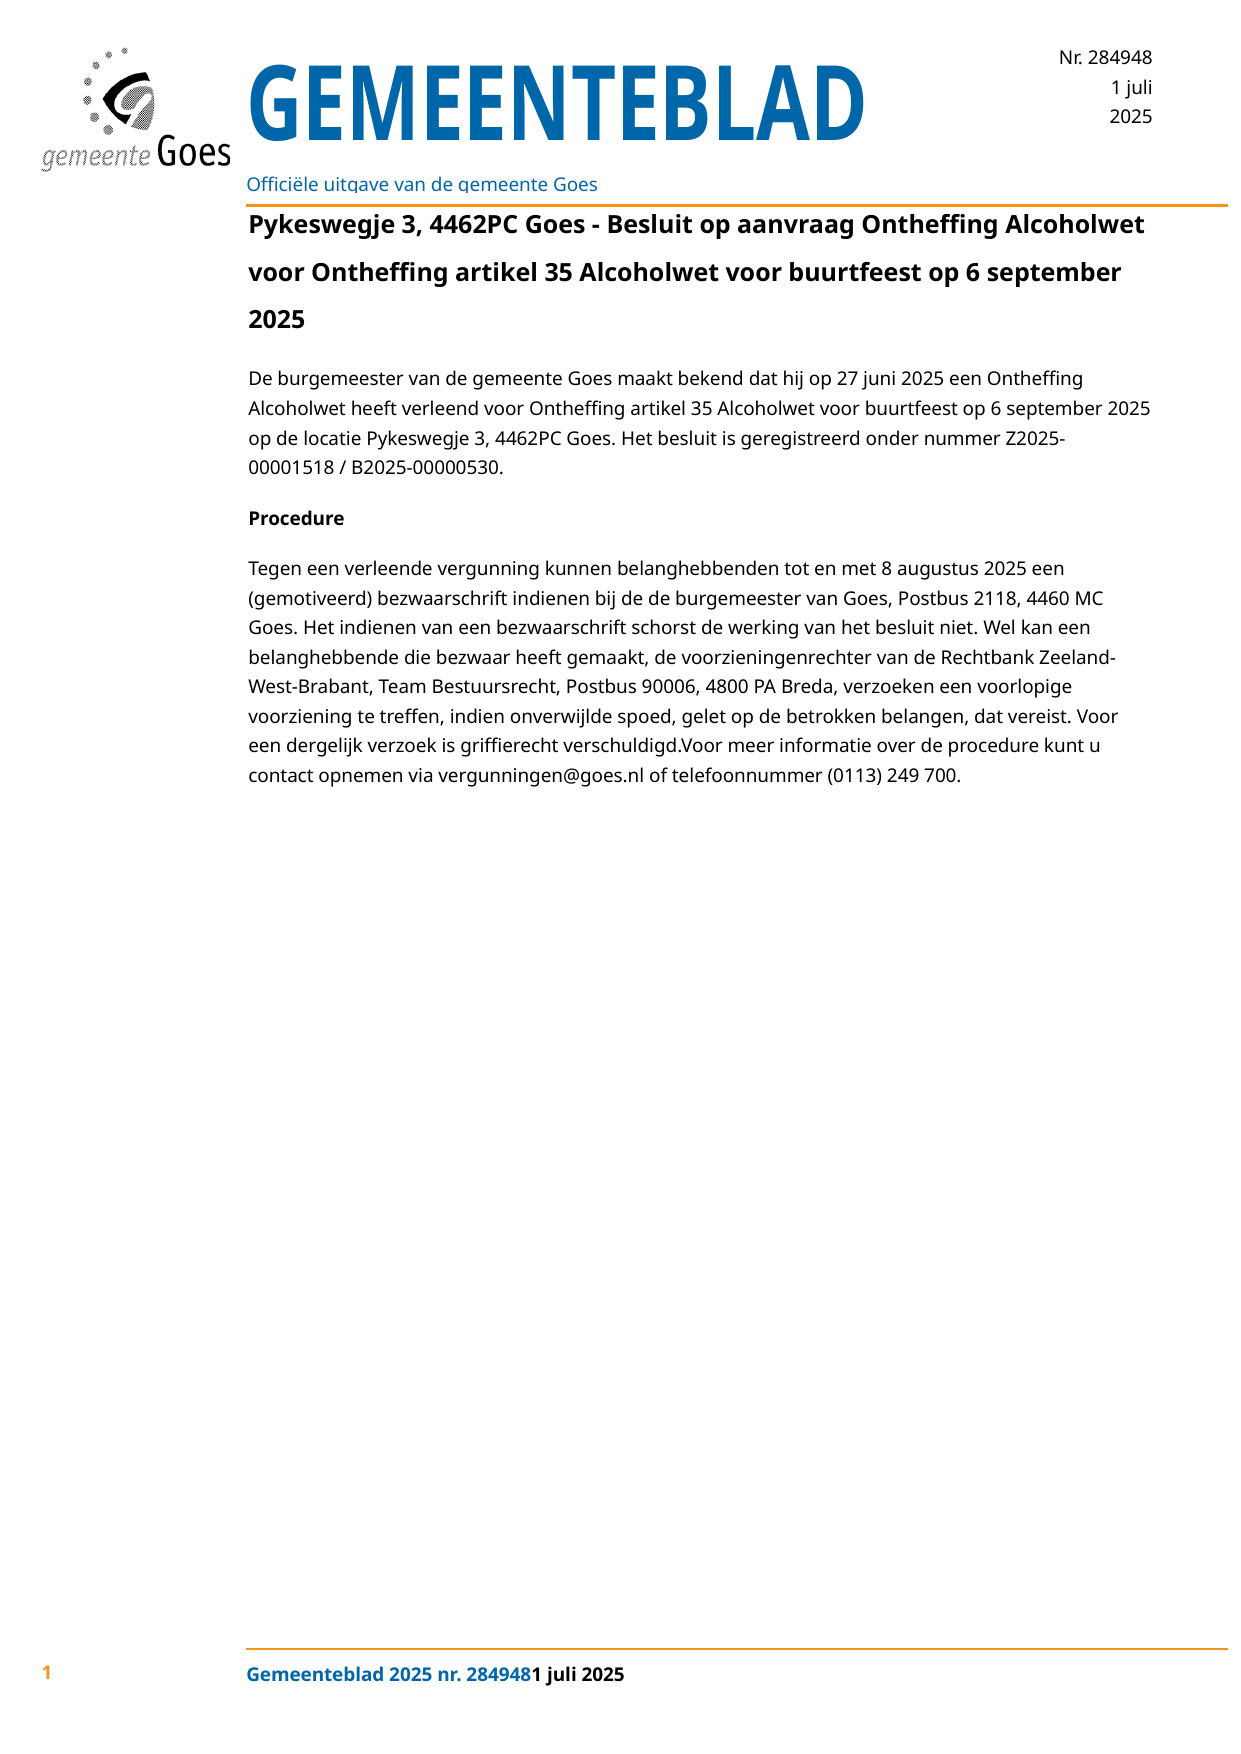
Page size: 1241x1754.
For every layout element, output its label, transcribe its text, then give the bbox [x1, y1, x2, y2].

picture [41, 47, 231, 172]
text Tegen een verleende vergunning kunnen belanghebbenden tot en met 8 augustus 2025 een (gemotiveerd) bezwaarschrift indienen bij de de burgemeester van Goes, Postbus 2118, 4460 MC Goes. Het indienen van een bezwaarschrift schorst de werking van het besluit niet. Wel kan een belanghebbende die bezwaar heeft gemaakt, de voorzieningenrechter van de Rechtbank Zeeland-West-Brabant, Team Bestuursrecht, Postbus 90006, 4800 PA Breda, verzoeken een voorlopige voorziening te treffen, indien onverwijlde spoed, gelet op de betrokken belangen, dat vereist. Voor een dergelijk verzoek is griffierecht verschuldigd.Voor meer informatie over de procedure kunt u contact opnemen via vergunningen@goes.nl of telefoonnummer (0113) 249 700. [248, 555, 1152, 788]
text Procedure [248, 505, 1152, 530]
text Pykeswegje 3, 4462PC Goes - Besluit op aanvraag Ontheffing Alcoholwet voor Ontheffing artikel 35 Alcoholwet voor buurtfeest op 6 september 2025 [248, 207, 1152, 336]
text De burgemeester van de gemeente Goes maakt bekend dat hij op 27 juni 2025 een Ontheffing Alcoholwet heeft verleend voor Ontheffing artikel 35 Alcoholwet voor buurtfeest op 6 september 2025 op de locatie Pykeswegje 3, 4462PC Goes. Het besluit is geregistreerd onder nummer Z2025-00001518 / B2025-00000530. [248, 366, 1152, 480]
